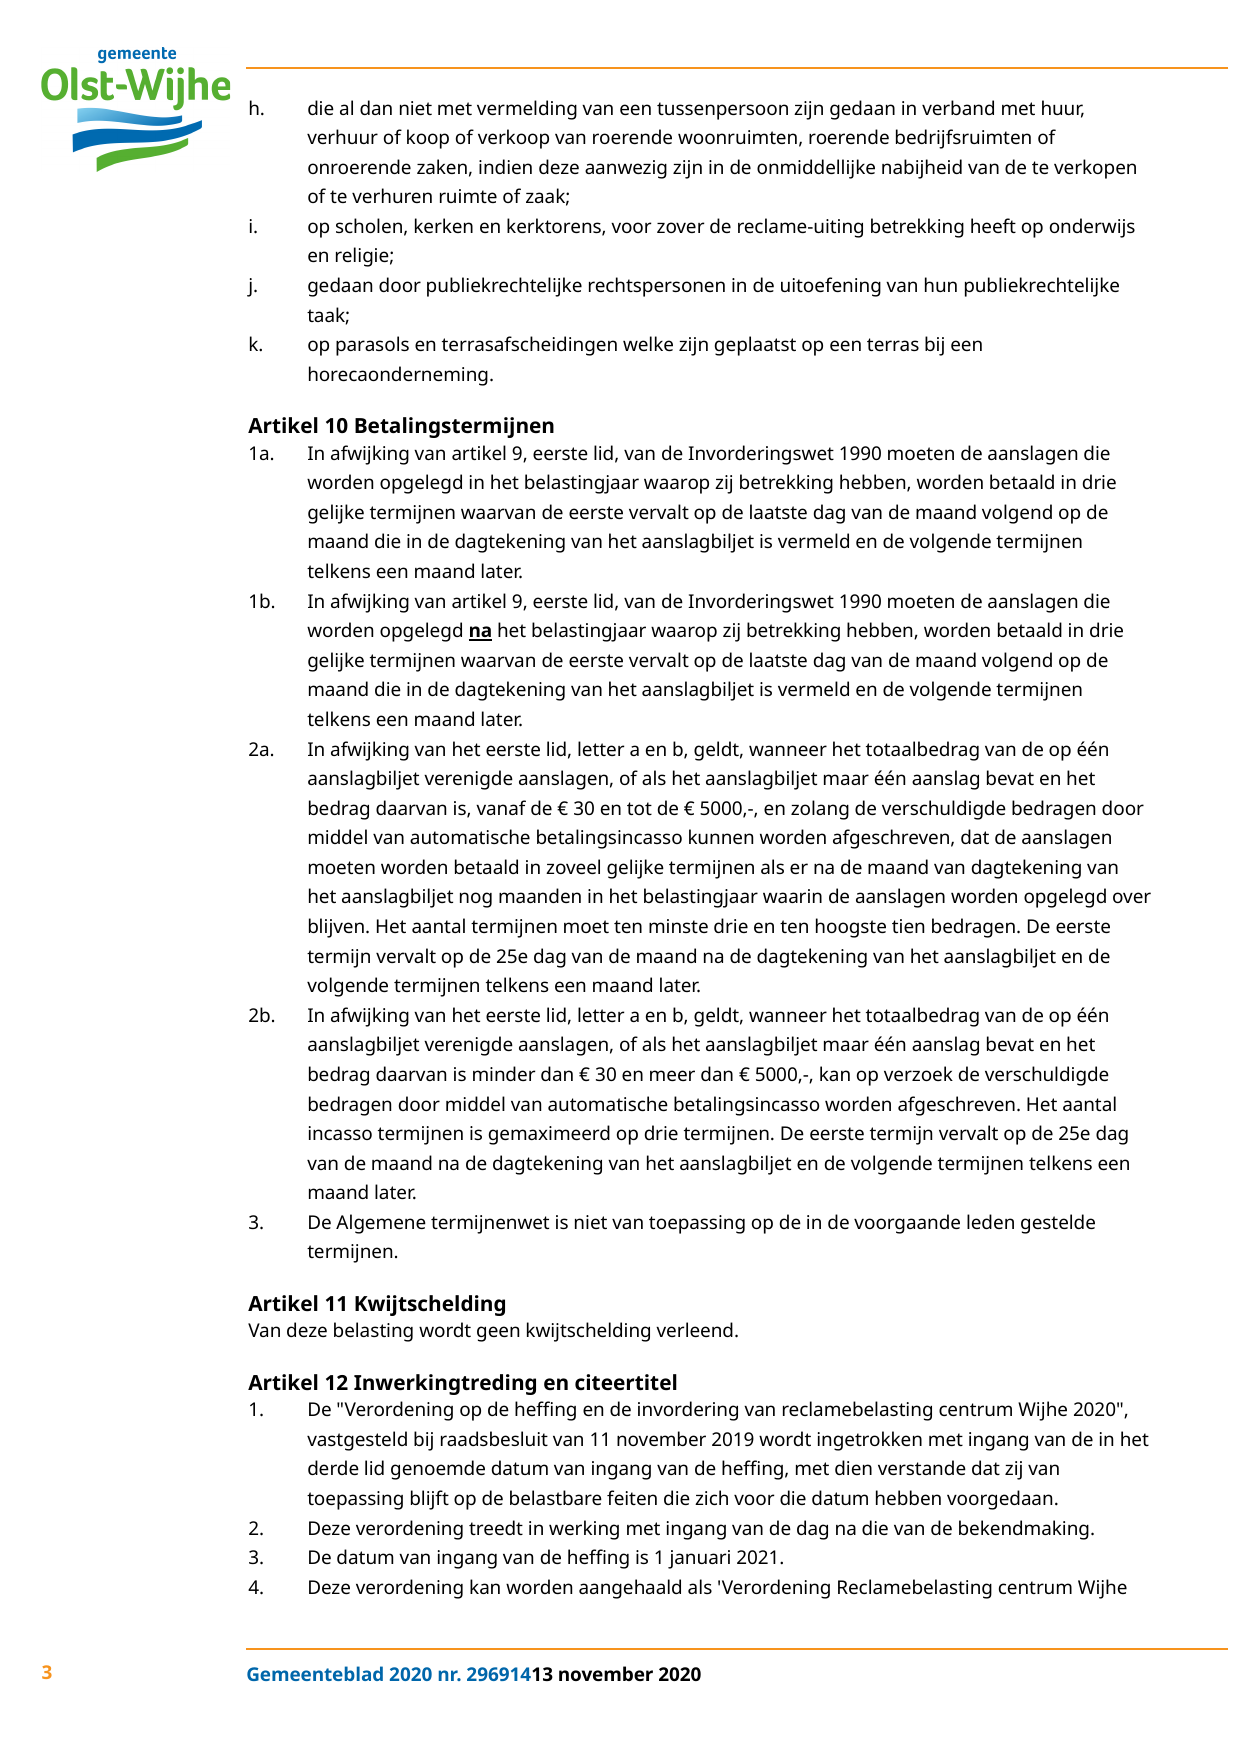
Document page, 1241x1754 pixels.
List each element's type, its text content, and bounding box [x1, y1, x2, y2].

list op scholen, kerken en kerktorens, voor zover de reclame-uiting betrekking heeft op onderwijs en religie; [248, 213, 1152, 268]
list De datum van ingang van de heffing is 1 januari 2021. [248, 1544, 1152, 1570]
list In afwijking van het eerste lid, letter a en b, geldt, wanneer het totaalbedrag van de op één aanslagbiljet verenigde aanslagen, of als het aanslagbiljet maar één aanslag bevat en het bedrag daarvan is minder dan € 30 en meer dan € 5000,-, kan op verzoek de verschuldigde bedragen door middel van automatische betalingsincasso worden afgeschreven. Het aantal incasso termijnen is gemaximeerd op drie termijnen. De eerste termijn vervalt op de 25e dag van de maand na de dagtekening van het aanslagbiljet en de volgende termijnen telkens een maand later. [248, 1002, 1152, 1205]
list Deze verordening treedt in werking met ingang van de dag na die van de bekendmaking. [248, 1515, 1152, 1540]
list De Algemene termijnenwet is niet van toepassing op de in de voorgaande leden gestelde termijnen. [248, 1209, 1152, 1264]
text Artikel 10 Betalingstermijnen [248, 411, 1152, 440]
picture [41, 47, 231, 172]
text Artikel 11 Kwijtschelding [248, 1289, 1152, 1317]
list die al dan niet met vermelding van een tussenpersoon zijn gedaan in verband met huur, verhuur of koop of verkoop van roerende woonruimten, roerende bedrijfsruimten of onroerende zaken, indien deze aanwezig zijn in de onmiddellijke nabijheid van de te verkopen of te verhuren ruimte of zaak; [248, 95, 1152, 209]
text Artikel 12 Inwerkingtreding en citeertitel [248, 1368, 1152, 1396]
list De "Verordening op de heffing en de invordering van reclamebelasting centrum Wijhe 2020", vastgesteld bij raadsbesluit van 11 november 2019 wordt ingetrokken met ingang van de in het derde lid genoemde datum van ingang van de heffing, met dien verstande dat zij van toepassing blijft op de belastbare feiten die zich voor die datum hebben voorgedaan. [248, 1396, 1152, 1511]
text Van deze belasting wordt geen kwijtschelding verleend. [248, 1317, 1152, 1343]
list In afwijking van artikel 9, eerste lid, van de Invorderingswet 1990 moeten de aanslagen die worden opgelegd in het belastingjaar waarop zij betrekking hebben, worden betaald in drie gelijke termijnen waarvan de eerste vervalt op de laatste dag van de maand volgend op de maand die in de dagtekening van het aanslagbiljet is vermeld en de volgende termijnen telkens een maand later. [248, 440, 1152, 584]
list op parasols en terrasafscheidingen welke zijn geplaatst op een terras bij een horecaonderneming. [248, 331, 1152, 387]
list In afwijking van artikel 9, eerste lid, van de Invorderingswet 1990 moeten de aanslagen die worden opgelegd na het belastingjaar waarop zij betrekking hebben, worden betaald in drie gelijke termijnen waarvan de eerste vervalt op de laatste dag van de maand volgend op de maand die in de dagtekening van het aanslagbiljet is vermeld en de volgende termijnen telkens een maand later. [248, 588, 1152, 732]
list In afwijking van het eerste lid, letter a en b, geldt, wanneer het totaalbedrag van de op één aanslagbiljet verenigde aanslagen, of als het aanslagbiljet maar één aanslag bevat en het bedrag daarvan is, vanaf de € 30 en tot de € 5000,-, en zolang de verschuldigde bedragen door middel van automatische betalingsincasso kunnen worden afgeschreven, dat de aanslagen moeten worden betaald in zoveel gelijke termijnen als er na de maand van dagtekening van het aanslagbiljet nog maanden in het belastingjaar waarin de aanslagen worden opgelegd over blijven. Het aantal termijnen moet ten minste drie en ten hoogste tien bedragen. De eerste termijn vervalt op de 25e dag van de maand na de dagtekening van het aanslagbiljet en de volgende termijnen telkens een maand later. [248, 736, 1152, 998]
list gedaan door publiekrechtelijke rechtspersonen in de uitoefening van hun publiekrechtelijke taak; [248, 272, 1152, 328]
list Deze verordening kan worden aangehaald als 'Verordening Reclamebelasting centrum Wijhe [248, 1574, 1152, 1599]
